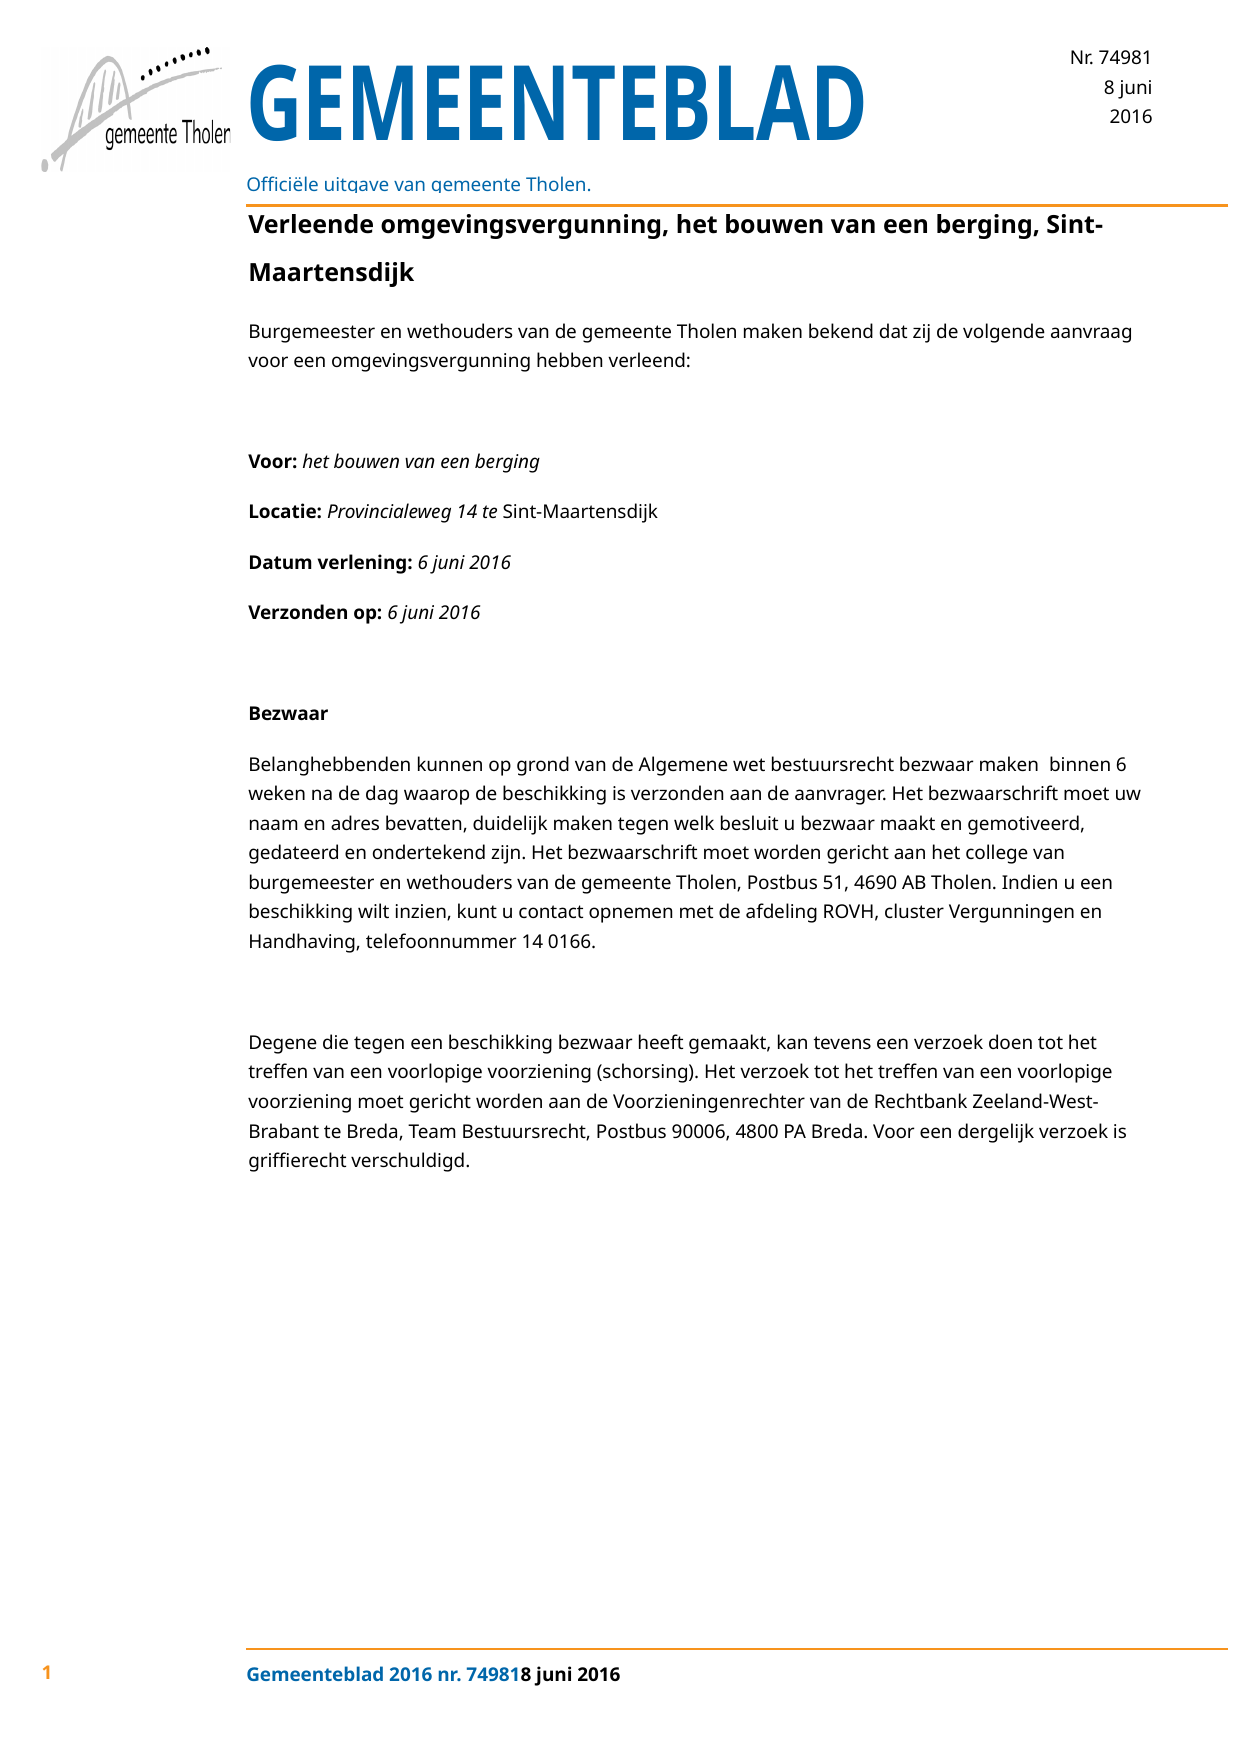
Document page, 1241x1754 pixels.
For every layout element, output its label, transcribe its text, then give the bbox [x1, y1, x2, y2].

text Verzonden op: 6 juni 2016 [248, 599, 1152, 625]
text Burgemeester en wethouders van de gemeente Tholen maken bekend dat zij de volgende aanvraag voor een omgevingsvergunning hebben verleend: [248, 318, 1152, 373]
text Verleende omgevingsvergunning, het bouwen van een berging, Sint-Maartensdijk [248, 207, 1152, 288]
picture [41, 47, 231, 172]
text Bezwaar [248, 700, 1152, 726]
text Belanghebbenden kunnen op grond van de Algemene wet bestuursrecht bezwaar maken binnen 6 weken na de dag waarop de beschikking is verzonden aan de aanvrager. Het bezwaarschrift moet uw naam en adres bevatten, duidelijk maken tegen welk besluit u bezwaar maakt en gemotiveerd, gedateerd en ondertekend zijn. Het bezwaarschrift moet worden gericht aan het college van burgemeester en wethouders van de gemeente Tholen, Postbus 51, 4690 AB Tholen. Indien u een beschikking wilt inzien, kunt u contact opnemen met de afdeling ROVH, cluster Vergunningen en Handhaving, telefoonnummer 14 0166. [248, 751, 1152, 954]
text Locatie: Provincialeweg 14 te Sint-Maartensdijk [248, 499, 1152, 524]
text Degene die tegen een beschikking bezwaar heeft gemaakt, kan tevens een verzoek doen tot het treffen van een voorlopige voorziening (schorsing). Het verzoek tot het treffen van een voorlopige voorziening moet gericht worden aan de Voorzieningenrechter van de Rechtbank Zeeland-West-Brabant te Breda, Team Bestuursrecht, Postbus 90006, 4800 PA Breda. Voor een dergelijk verzoek is griffierecht verschuldigd. [248, 1029, 1152, 1173]
text Datum verlening: 6 juni 2016 [248, 549, 1152, 575]
text Voor: het bouwen van een berging [248, 448, 1152, 474]
